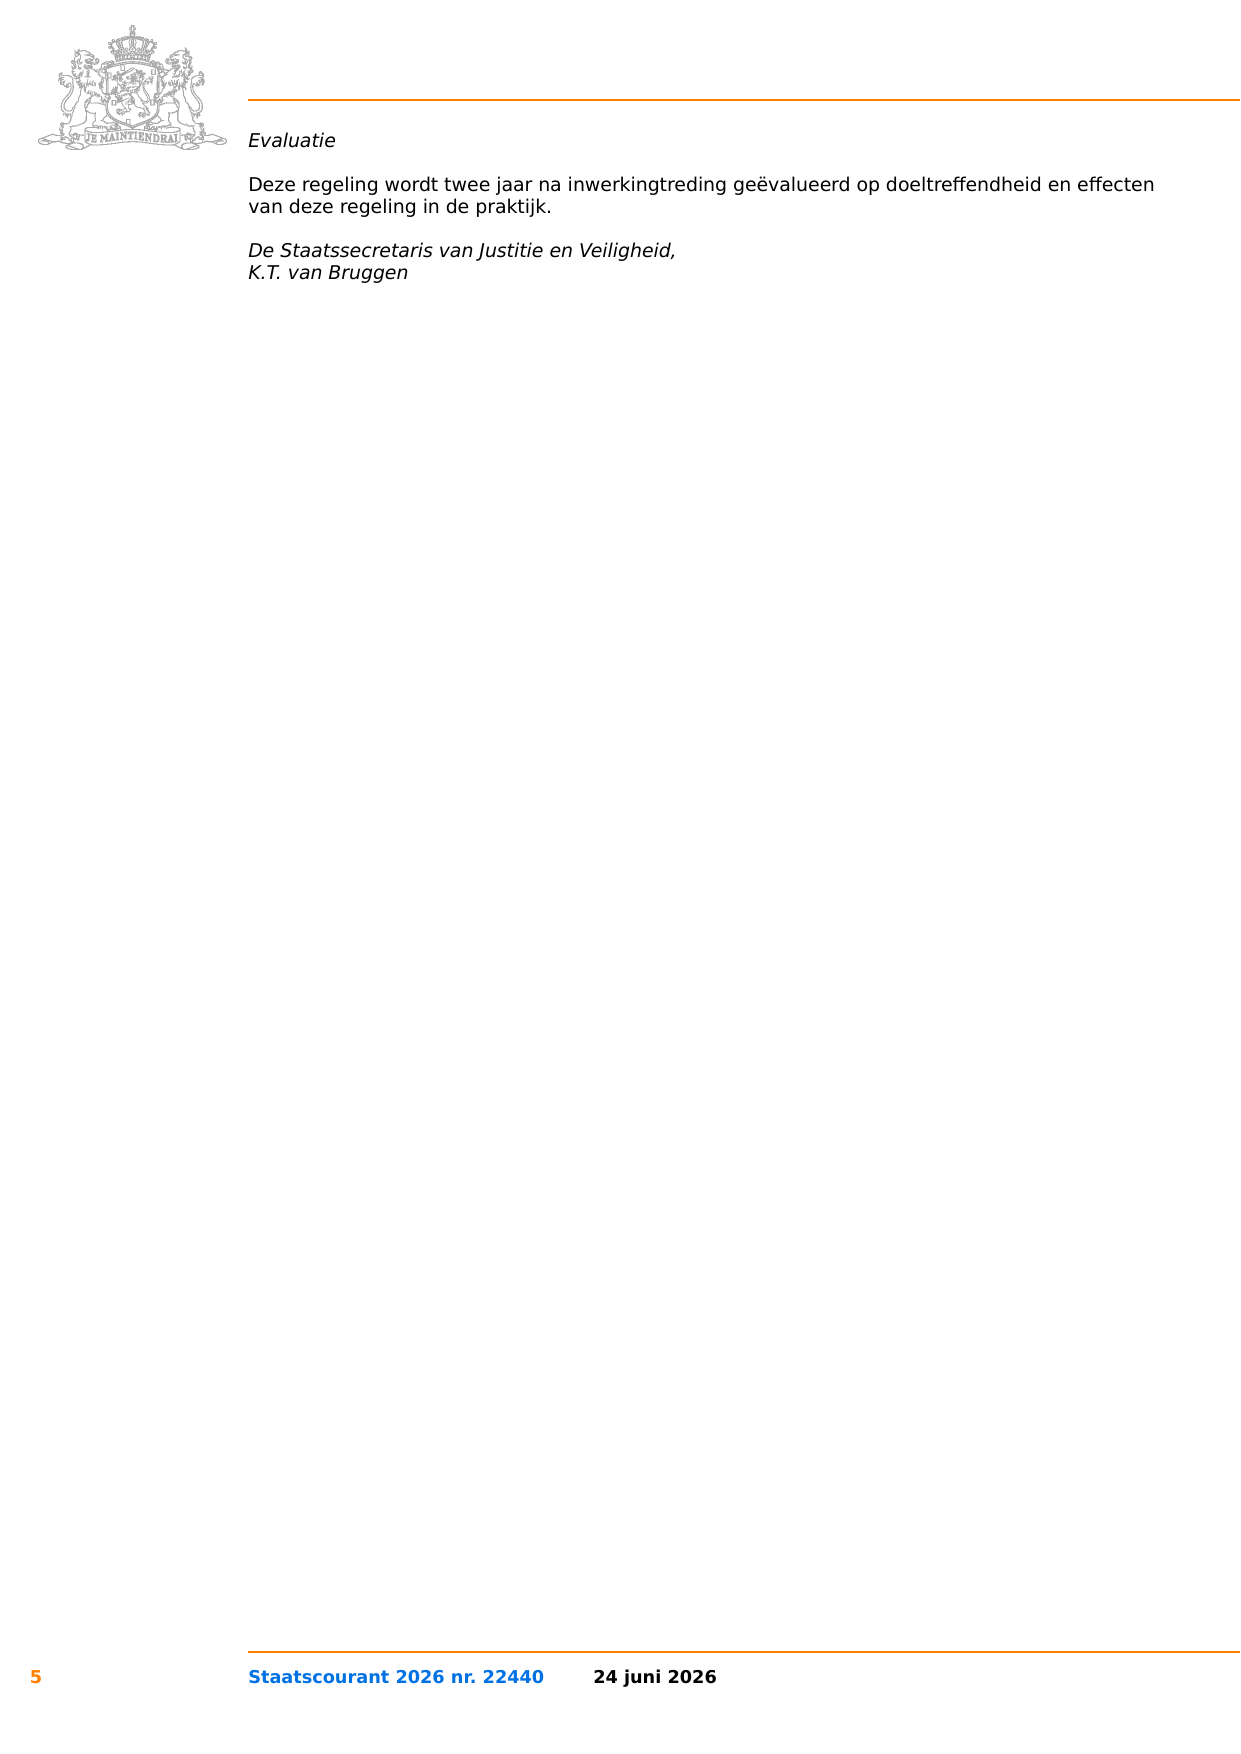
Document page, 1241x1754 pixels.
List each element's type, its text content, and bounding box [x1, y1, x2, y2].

text De Staatssecretaris van Justitie en Veiligheid, K.T. van Bruggen [248, 239, 1163, 283]
text Deze regeling wordt twee jaar na inwerkingtreding geëvalueerd op doeltreffendheid en effecten van deze regeling in de praktijk. [248, 174, 1163, 218]
picture [38, 25, 227, 150]
subtitle Evaluatie [248, 130, 1163, 152]
